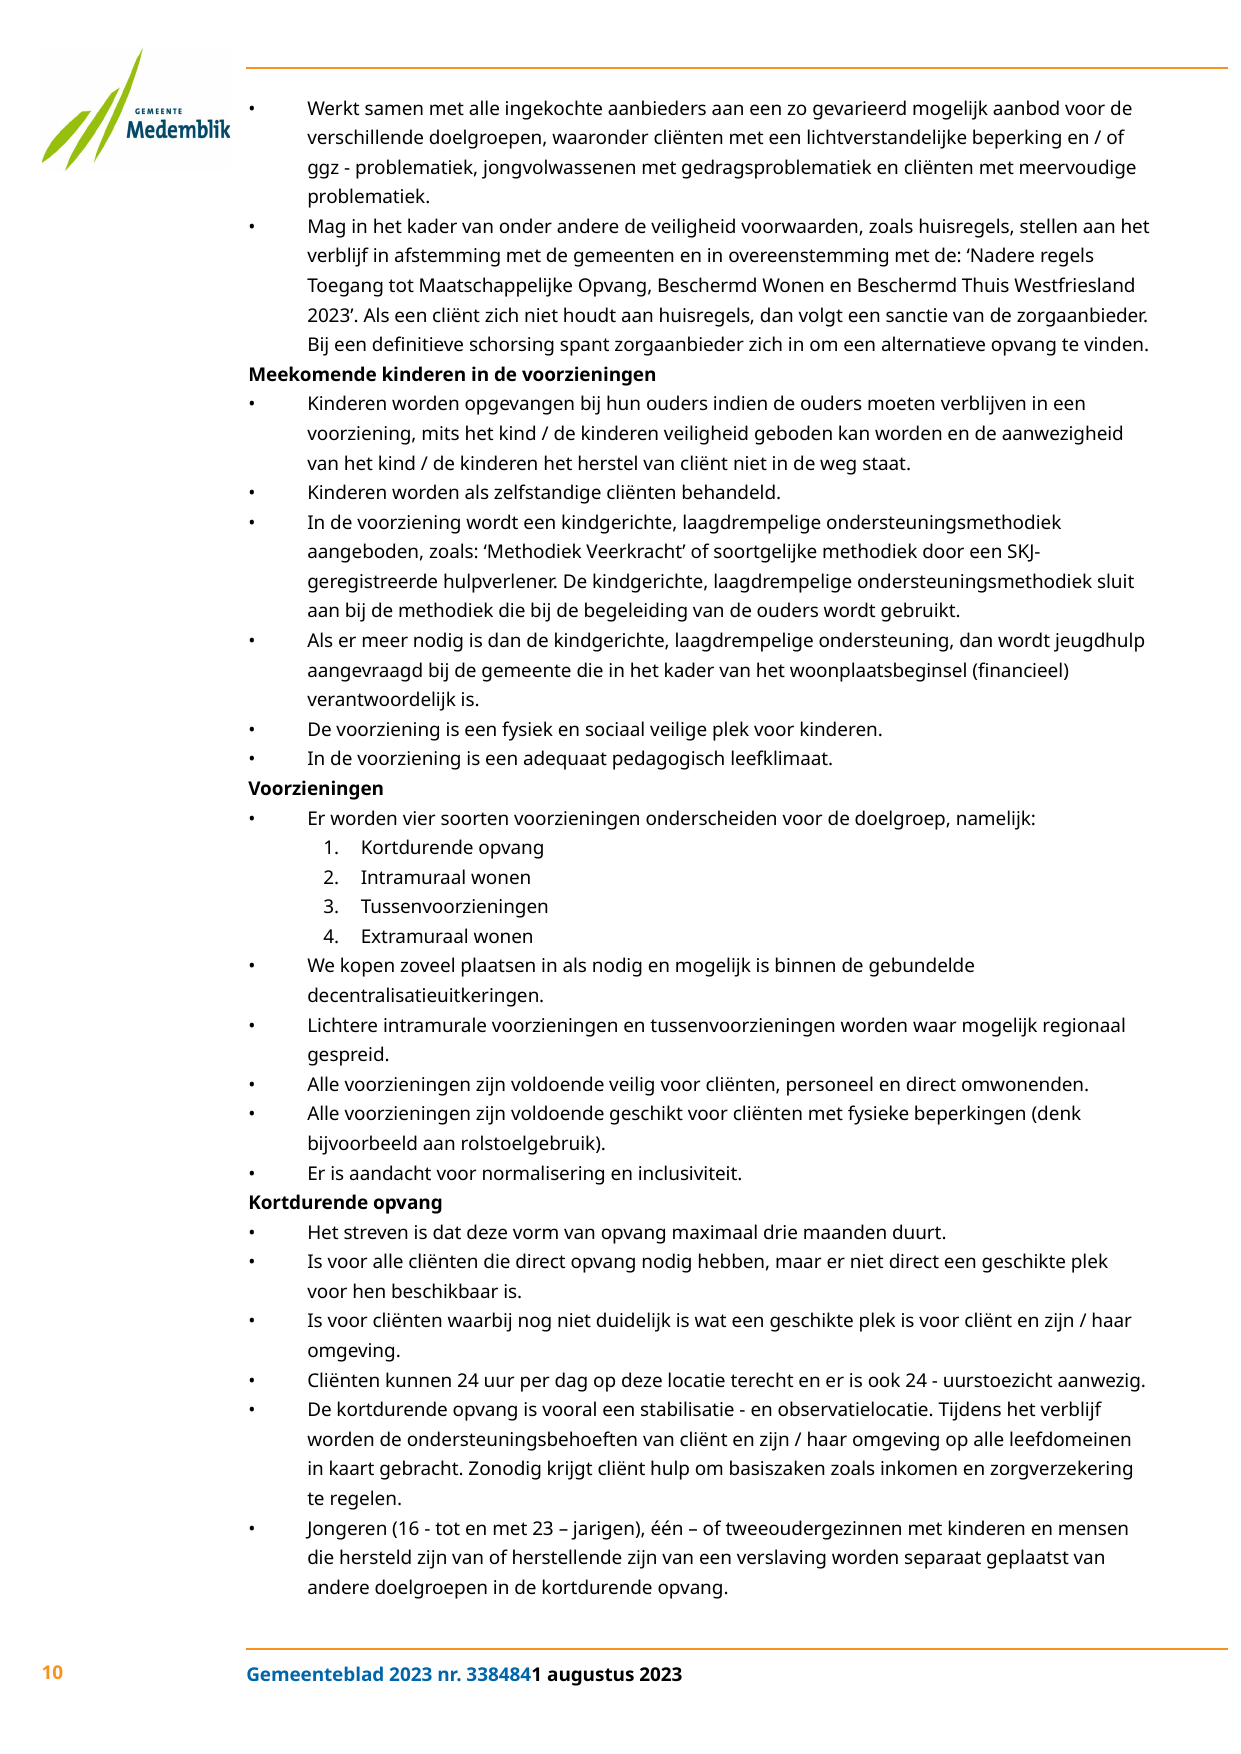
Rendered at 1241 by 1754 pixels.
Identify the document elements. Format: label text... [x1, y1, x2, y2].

list Tussenvoorzieningen [323, 893, 1152, 919]
text Voorzieningen [248, 775, 1152, 801]
list Extramuraal wonen [323, 923, 1152, 949]
text Meekomende kinderen in de voorzieningen [248, 361, 1152, 387]
list De kortdurende opvang is vooral een stabilisatie - en observatielocatie. Tijdens het verblijf worden de ondersteuningsbehoeften van cliënt en zijn / haar omgeving op alle leefdomeinen in kaart gebracht. Zonodig krijgt cliënt hulp om basiszaken zoals inkomen en zorgverzekering te regelen. [248, 1396, 1152, 1511]
list Kinderen worden als zelfstandige cliënten behandeld. [248, 479, 1152, 505]
list In de voorziening is een adequaat pedagogisch leefklimaat. [248, 746, 1152, 771]
list Intramuraal wonen [323, 864, 1152, 890]
list Lichtere intramurale voorzieningen en tussenvoorzieningen worden waar mogelijk regionaal gespreid. [248, 1012, 1152, 1067]
list Is voor alle cliënten die direct opvang nodig hebben, maar er niet direct een geschikte plek voor hen beschikbaar is. [248, 1248, 1152, 1304]
list Mag in het kader van onder andere de veiligheid voorwaarden, zoals huisregels, stellen aan het verblijf in afstemming met de gemeenten en in overeenstemming met de: ‘Nadere regels Toegang tot Maatschappelijke Opvang, Beschermd Wonen en Beschermd Thuis Westfriesland 2023’. Als een cliënt zich niet houdt aan huisregels, dan volgt een sanctie van de zorgaanbieder. Bij een definitieve schorsing spant zorgaanbieder zich in om een alternatieve opvang te vinden. [248, 213, 1152, 357]
list De voorziening is een fysiek en sociaal veilige plek voor kinderen. [248, 716, 1152, 742]
text Kortdurende opvang [248, 1189, 1152, 1215]
list Het streven is dat deze vorm van opvang maximaal drie maanden duurt. [248, 1219, 1152, 1245]
list In de voorziening wordt een kindgerichte, laagdrempelige ondersteuningsmethodiek aangeboden, zoals: ‘Methodiek Veerkracht’ of soortgelijke methodiek door een SKJ-geregistreerde hulpverlener. De kindgerichte, laagdrempelige ondersteuningsmethodiek sluit aan bij de methodiek die bij de begeleiding van de ouders wordt gebruikt. [248, 509, 1152, 623]
list Kinderen worden opgevangen bij hun ouders indien de ouders moeten verblijven in een voorziening, mits het kind / de kinderen veiligheid geboden kan worden en de aanwezigheid van het kind / de kinderen het herstel van cliënt niet in de weg staat. [248, 391, 1152, 476]
list Alle voorzieningen zijn voldoende geschikt voor cliënten met fysieke beperkingen (denk bijvoorbeeld aan rolstoelgebruik). [248, 1101, 1152, 1156]
picture [41, 47, 231, 172]
list Als er meer nodig is dan de kindgerichte, laagdrempelige ondersteuning, dan wordt jeugdhulp aangevraagd bij de gemeente die in het kader van het woonplaatsbeginsel (financieel) verantwoordelijk is. [248, 627, 1152, 712]
list Er worden vier soorten voorzieningen onderscheiden voor de doelgroep, namelijk: [248, 805, 1152, 831]
list Is voor cliënten waarbij nog niet duidelijk is wat een geschikte plek is voor cliënt en zijn / haar omgeving. [248, 1308, 1152, 1363]
list Er is aandacht voor normalisering en inclusiviteit. [248, 1160, 1152, 1186]
list Werkt samen met alle ingekochte aanbieders aan een zo gevarieerd mogelijk aanbod voor de verschillende doelgroepen, waaronder cliënten met een lichtverstandelijke beperking en / of ggz - problematiek, jongvolwassenen met gedragsproblematiek en cliënten met meervoudige problematiek. [248, 95, 1152, 209]
list Jongeren (16 - tot en met 23 – jarigen), één – of tweeoudergezinnen met kinderen en mensen die hersteld zijn van of herstellende zijn van een verslaving worden separaat geplaatst van andere doelgroepen in de kortdurende opvang. [248, 1515, 1152, 1600]
list Cliënten kunnen 24 uur per dag op deze locatie terecht en er is ook 24 - uurstoezicht aanwezig. [248, 1367, 1152, 1393]
list We kopen zoveel plaatsen in als nodig en mogelijk is binnen de gebundelde decentralisatieuitkeringen. [248, 953, 1152, 1008]
list Alle voorzieningen zijn voldoende veilig voor cliënten, personeel en direct omwonenden. [248, 1071, 1152, 1097]
list Kortdurende opvang [323, 834, 1152, 860]
